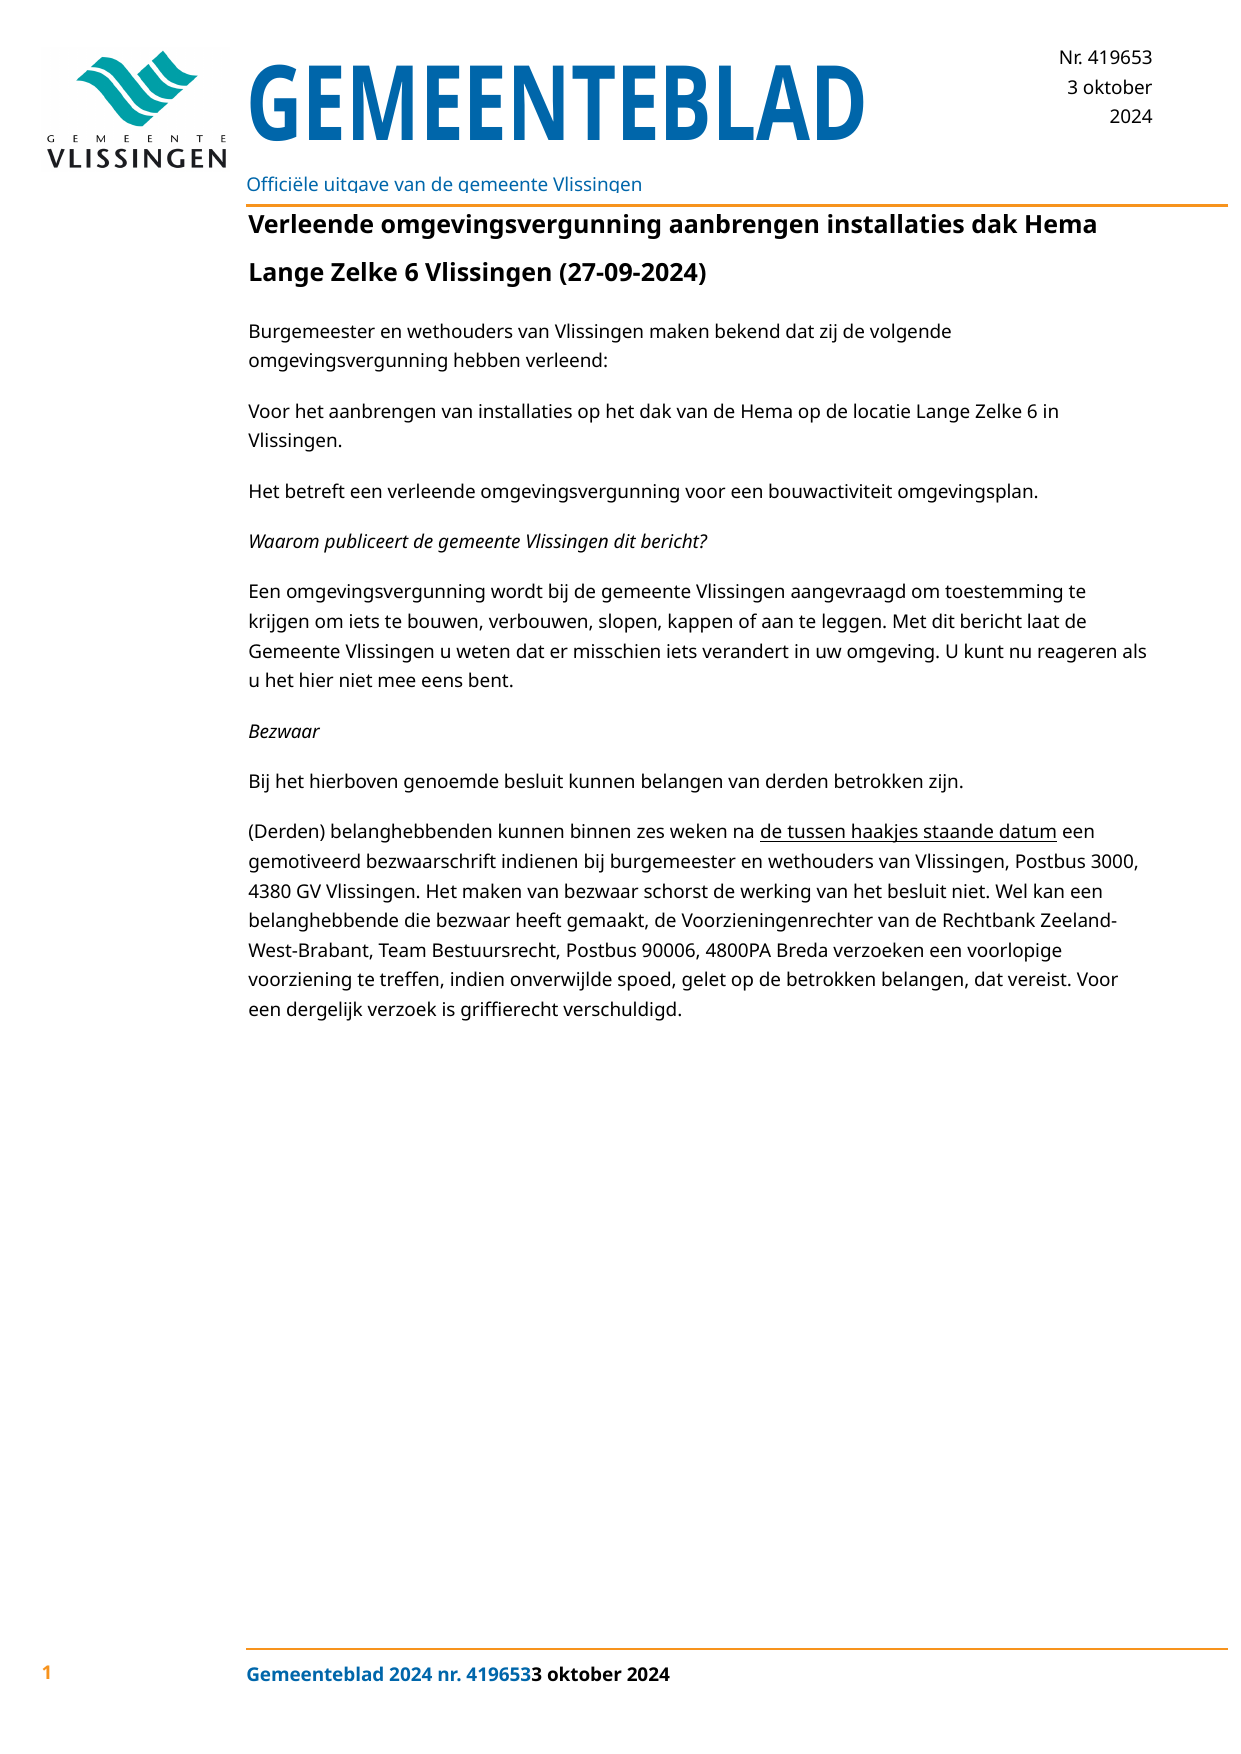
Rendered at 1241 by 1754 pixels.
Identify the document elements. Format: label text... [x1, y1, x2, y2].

text Burgemeester en wethouders van Vlissingen maken bekend dat zij de volgende omgevingsvergunning hebben verleend: [248, 318, 1152, 373]
text Verleende omgevingsvergunning aanbrengen installaties dak Hema Lange Zelke 6 Vlissingen (27-09-2024) [248, 207, 1152, 288]
text Een omgevingsvergunning wordt bij de gemeente Vlissingen aangevraagd om toestemming te krijgen om iets te bouwen, verbouwen, slopen, kappen of aan te leggen. Met dit bericht laat de Gemeente Vlissingen u weten dat er misschien iets verandert in uw omgeving. U kunt nu reageren als u het hier niet mee eens bent. [248, 579, 1152, 693]
text Bezwaar [248, 718, 1152, 744]
text Het betreft een verleende omgevingsvergunning voor een bouwactiviteit omgevingsplan. [248, 478, 1152, 504]
text Voor het aanbrengen van installaties op het dak van de Hema op de locatie Lange Zelke 6 in Vlissingen. [248, 398, 1152, 453]
text (Derden) belanghebbenden kunnen binnen zes weken na de tussen haakjes staande datum een gemotiveerd bezwaarschrift indienen bij burgemeester en wethouders van Vlissingen, Postbus 3000, 4380 GV Vlissingen. Het maken van bezwaar schorst de werking van het besluit niet. Wel kan een belanghebbende die bezwaar heeft gemaakt, de Voorzieningenrechter van de Rechtbank Zeeland-West-Brabant, Team Bestuursrecht, Postbus 90006, 4800PA Breda verzoeken een voorlopige voorziening te treffen, indien onverwijlde spoed, gelet op de betrokken belangen, dat vereist. Voor een dergelijk verzoek is griffierecht verschuldigd. [248, 819, 1152, 1022]
picture [41, 47, 231, 172]
text Bij het hierboven genoemde besluit kunnen belangen van derden betrokken zijn. [248, 768, 1152, 794]
text Waarom publiceert de gemeente Vlissingen dit bericht? [248, 528, 1152, 554]
